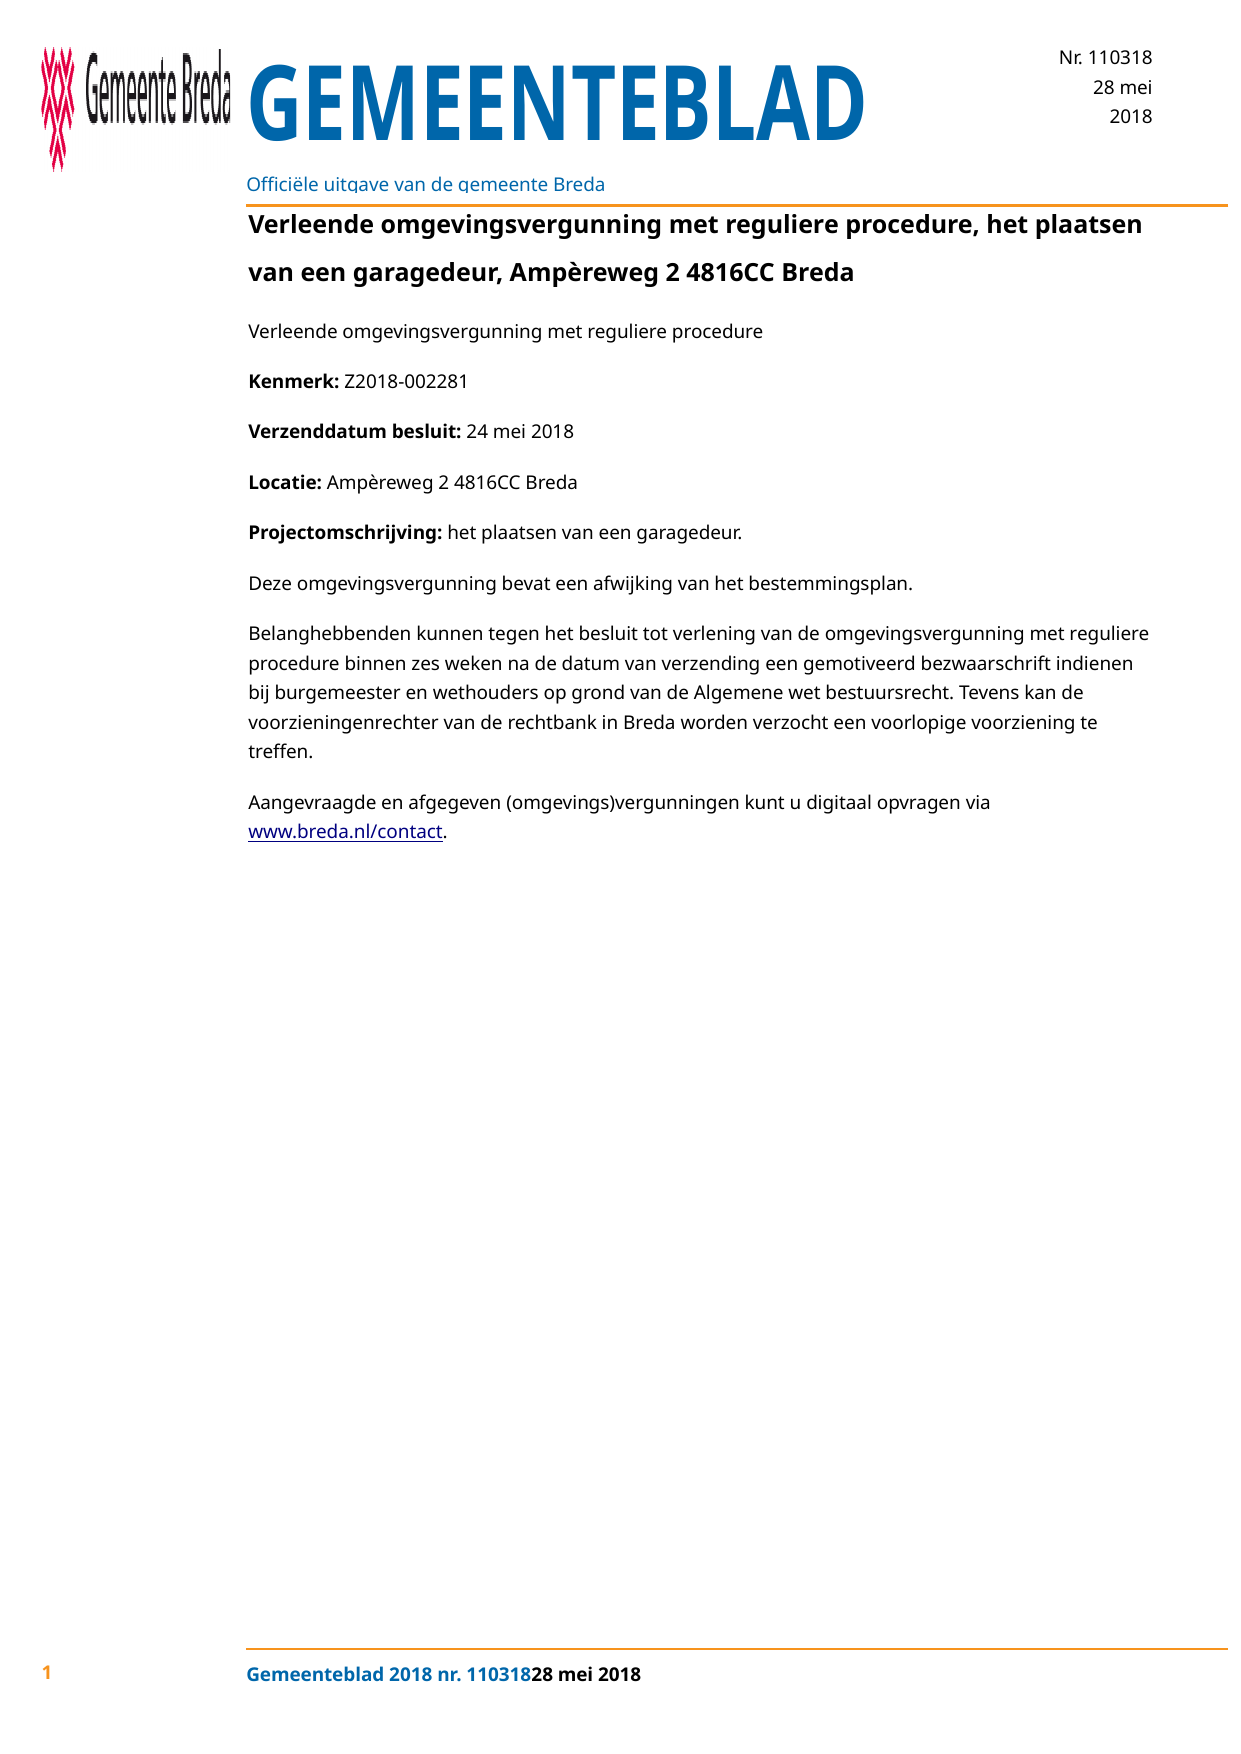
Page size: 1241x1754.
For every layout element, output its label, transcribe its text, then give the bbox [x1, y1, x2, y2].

text Locatie: Ampèreweg 2 4816CC Breda [248, 469, 1152, 495]
text Verleende omgevingsvergunning met reguliere procedure, het plaatsen van een garagedeur, Ampèreweg 2 4816CC Breda [248, 207, 1152, 288]
text Deze omgevingsvergunning bevat een afwijking van het bestemmingsplan. [248, 570, 1152, 596]
picture [41, 47, 231, 172]
text Projectomschrijving: het plaatsen van een garagedeur. [248, 519, 1152, 545]
text Aangevraagde en afgegeven (omgevings)vergunningen kunt u digitaal opvragen via www.breda.nl/contact. [248, 789, 1152, 844]
text Belanghebbenden kunnen tegen het besluit tot verlening van de omgevingsvergunning met reguliere procedure binnen zes weken na de datum van verzending een gemotiveerd bezwaarschrift indienen bij burgemeester en wethouders op grond van de Algemene wet bestuursrecht. Tevens kan de voorzieningenrechter van de rechtbank in Breda worden verzocht een voorlopige voorziening te treffen. [248, 620, 1152, 764]
text Verleende omgevingsvergunning met reguliere procedure [248, 318, 1152, 344]
text Verzenddatum besluit: 24 mei 2018 [248, 419, 1152, 444]
text Kenmerk: Z2018-002281 [248, 368, 1152, 394]
